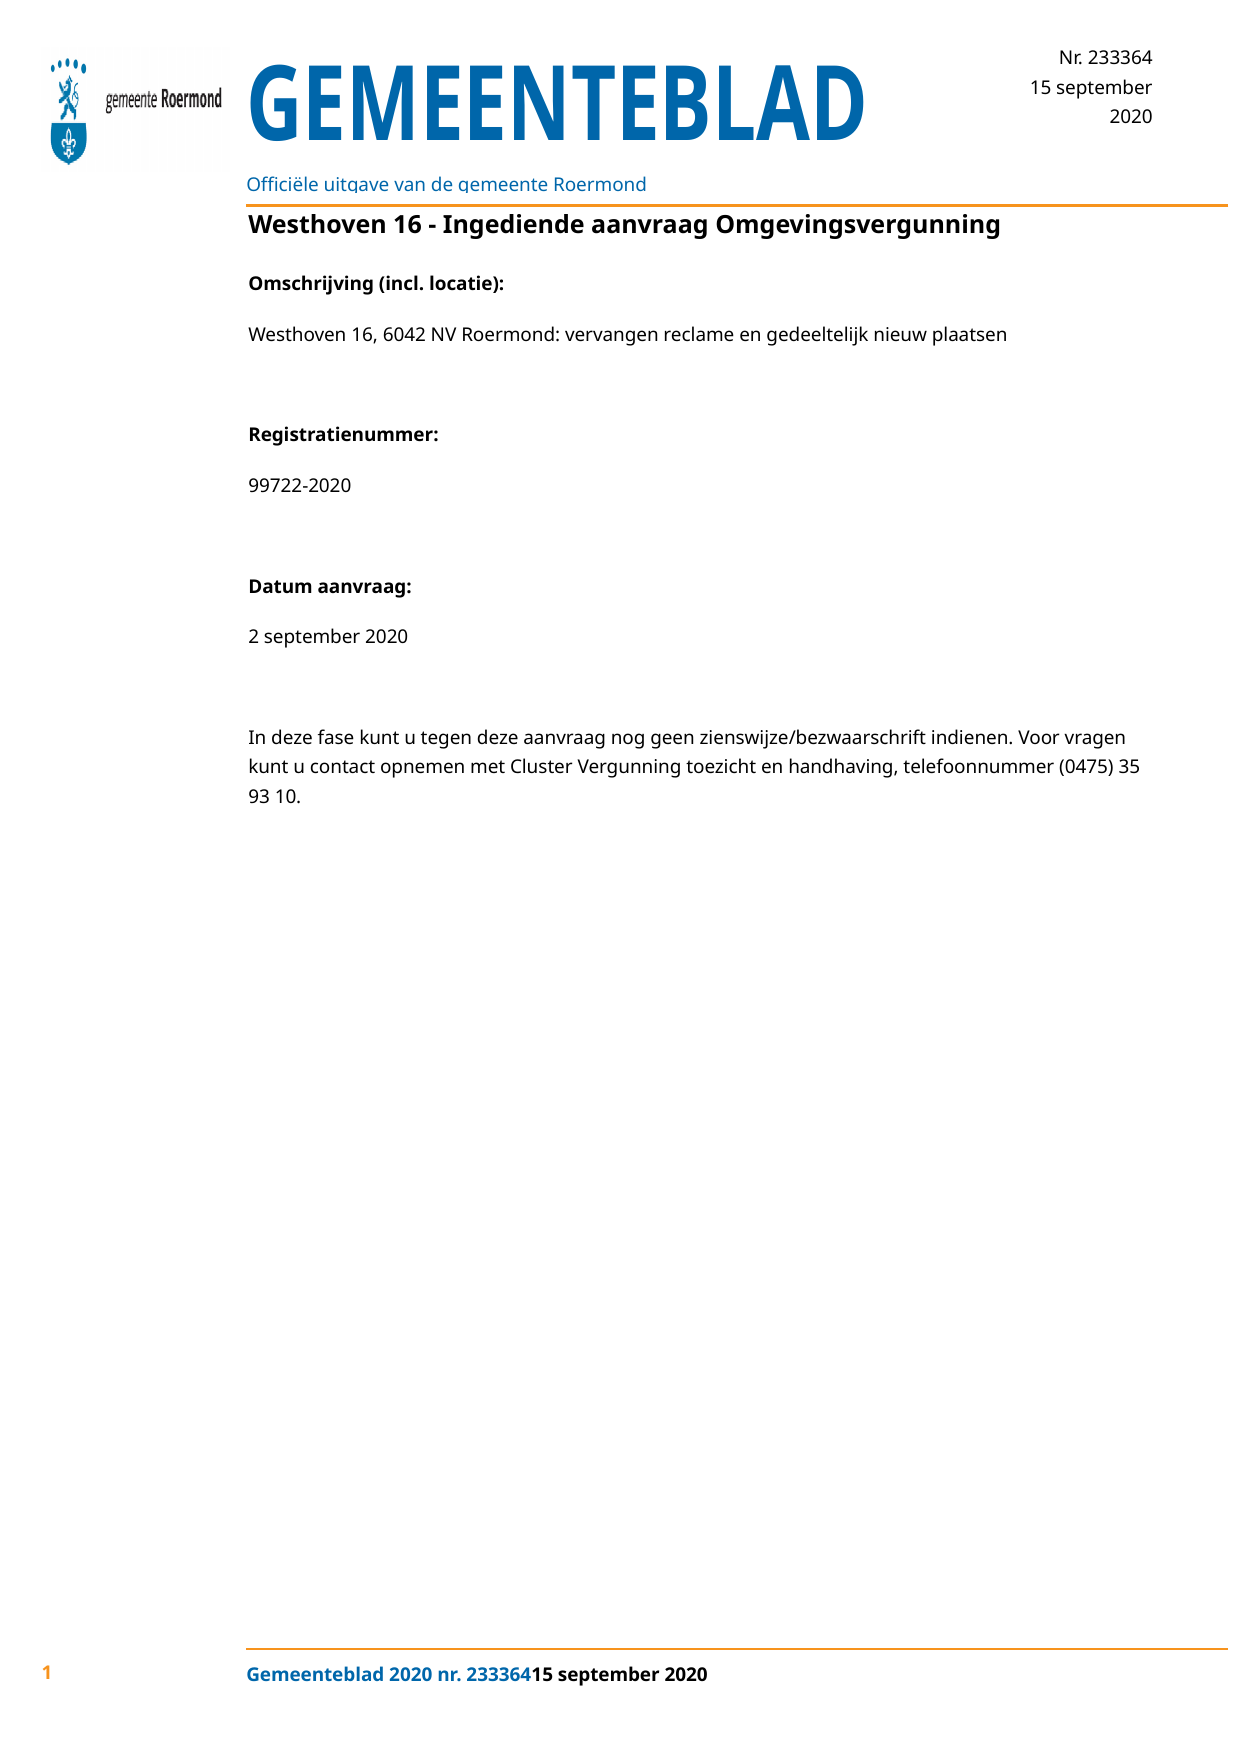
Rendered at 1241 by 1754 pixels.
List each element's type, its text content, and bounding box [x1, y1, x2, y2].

text Omschrijving (incl. locatie): [248, 270, 1152, 296]
picture [41, 47, 231, 172]
text Westhoven 16, 6042 NV Roermond: vervangen reclame en gedeeltelijk nieuw plaatsen [248, 321, 1152, 346]
text Datum aanvraag: [248, 573, 1152, 598]
text In deze fase kunt u tegen deze aanvraag nog geen zienswijze/bezwaarschrift indienen. Voor vragen kunt u contact opnemen met Cluster Vergunning toezicht en handhaving, telefoonnummer (0475) 35 93 10. [248, 724, 1152, 809]
text Westhoven 16 - Ingediende aanvraag Omgevingsvergunning [248, 207, 1152, 241]
text Registratienummer: [248, 422, 1152, 447]
text 2 september 2020 [248, 623, 1152, 649]
text 99722-2020 [248, 472, 1152, 498]
